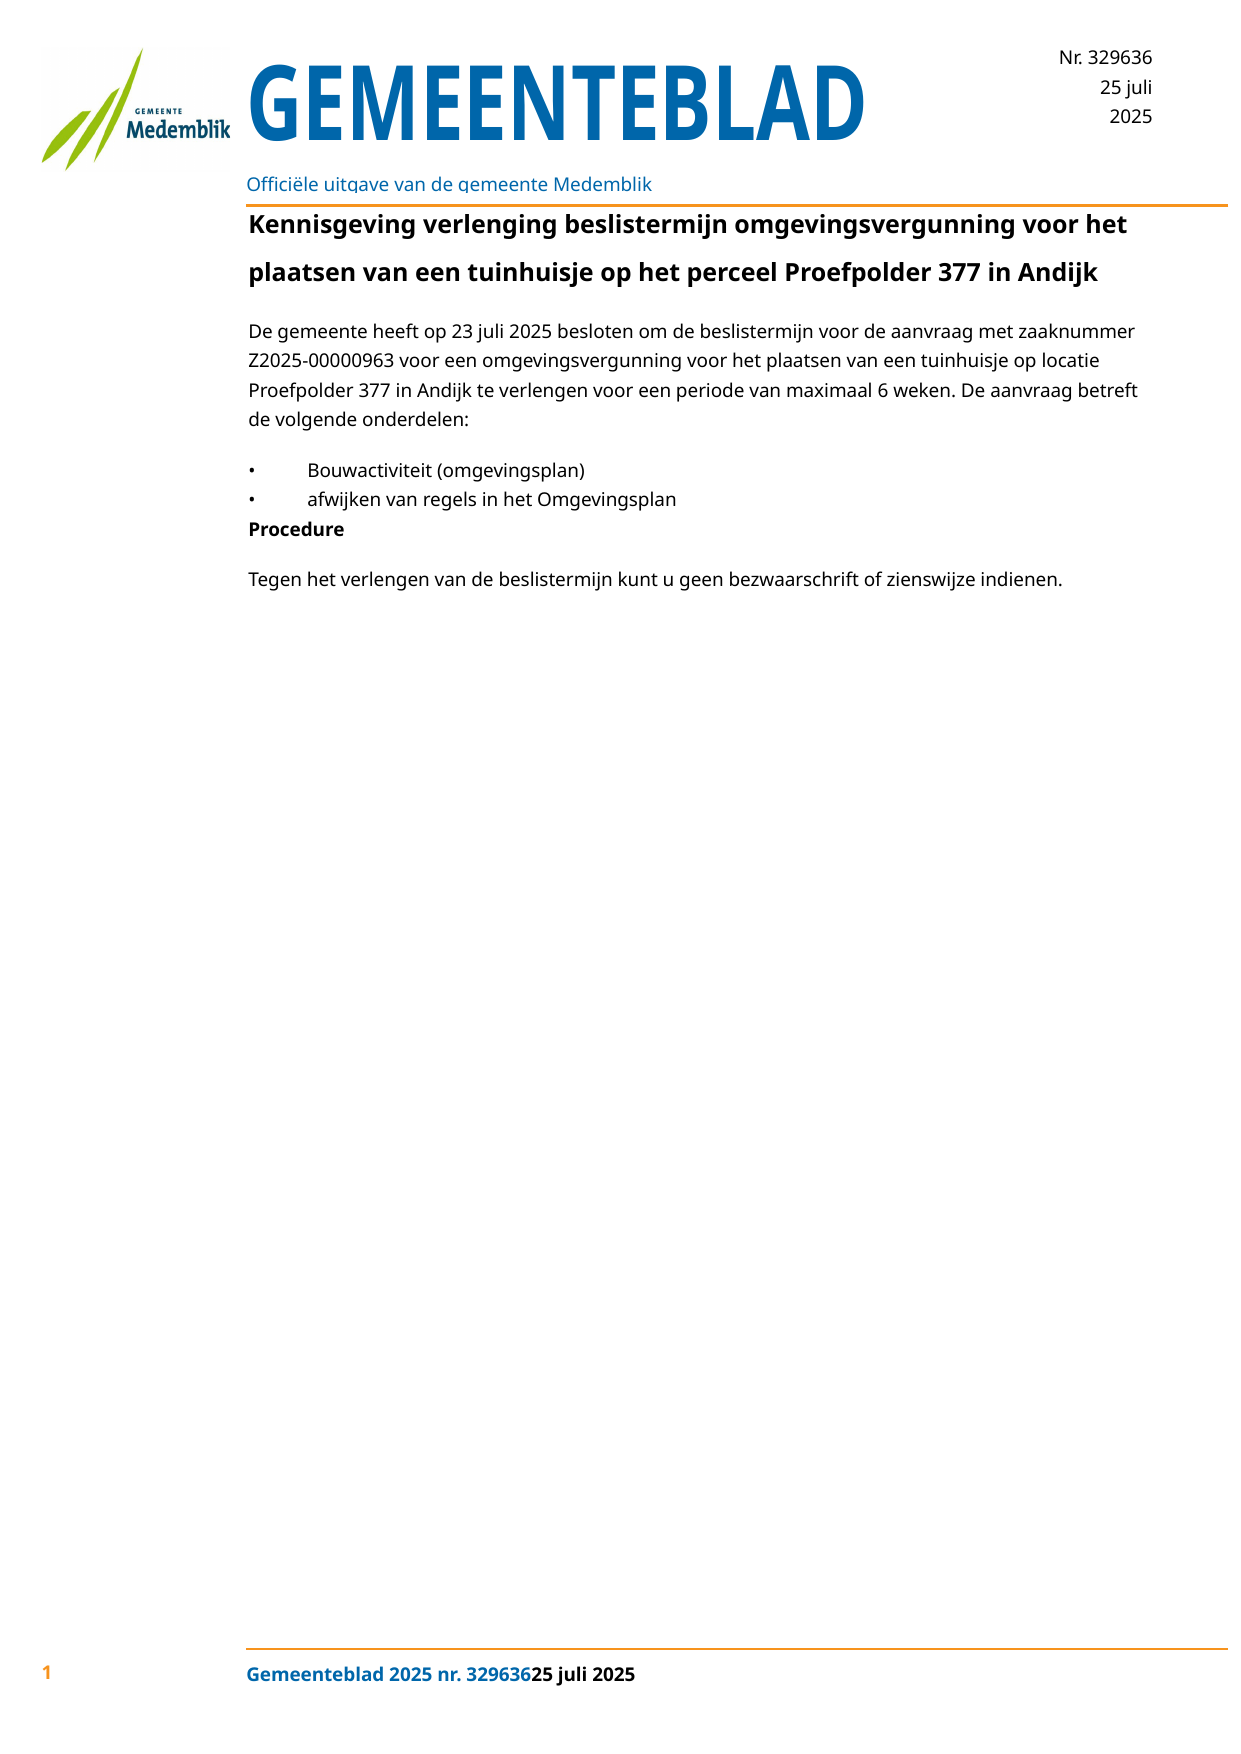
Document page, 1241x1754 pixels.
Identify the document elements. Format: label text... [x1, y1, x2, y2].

text Tegen het verlengen van de beslistermijn kunt u geen bezwaarschrift of zienswijze indienen. [248, 567, 1152, 592]
list afwijken van regels in het Omgevingsplan [248, 487, 1152, 512]
list Bouwactiviteit (omgevingsplan) [248, 457, 1152, 483]
text Kennisgeving verlenging beslistermijn omgevingsvergunning voor het plaatsen van een tuinhuisje op het perceel Proefpolder 377 in Andijk [248, 207, 1152, 288]
text Procedure [248, 516, 1152, 542]
picture [41, 47, 231, 172]
text De gemeente heeft op 23 juli 2025 besloten om de beslistermijn voor de aanvraag met zaaknummer Z2025-00000963 voor een omgevingsvergunning voor het plaatsen van een tuinhuisje op locatie Proefpolder 377 in Andijk te verlengen voor een periode van maximaal 6 weken. De aanvraag betreft de volgende onderdelen: [248, 318, 1152, 432]
